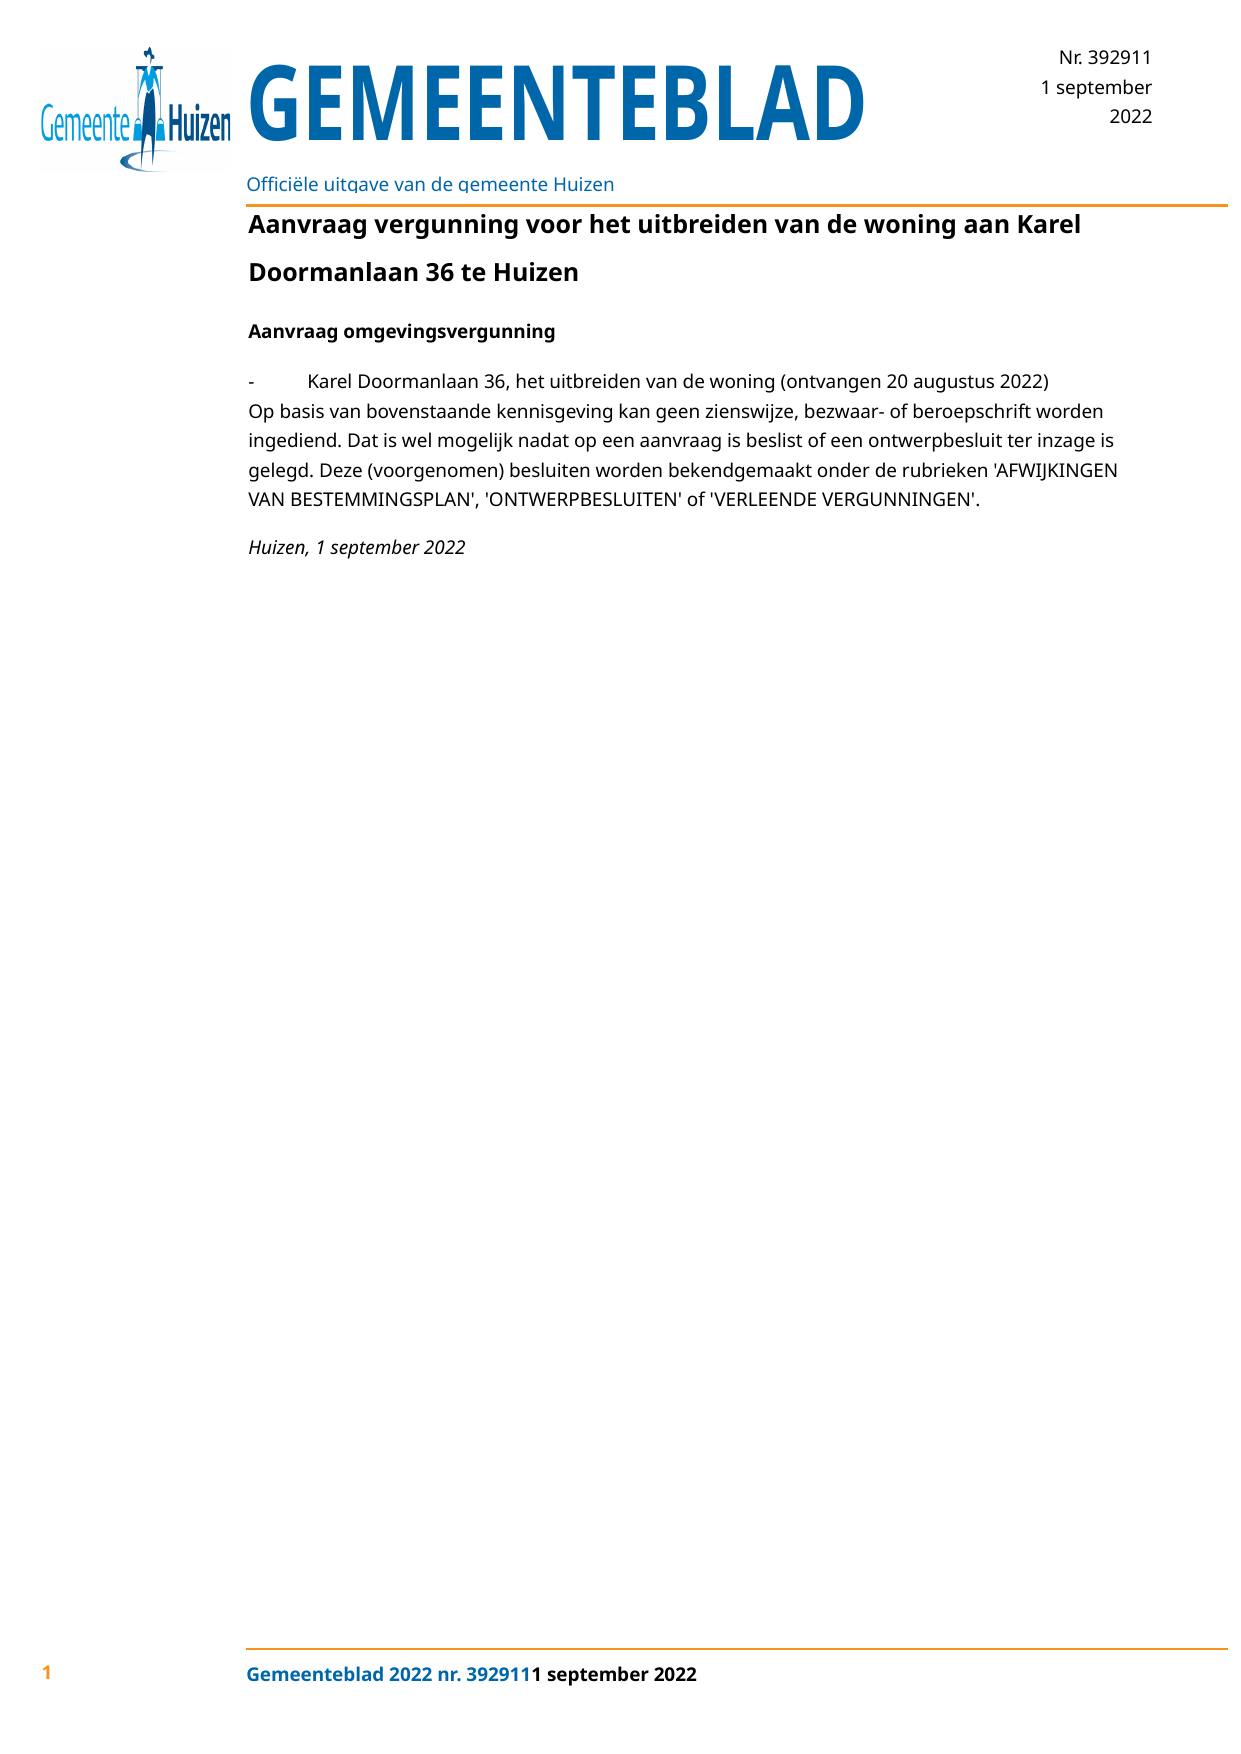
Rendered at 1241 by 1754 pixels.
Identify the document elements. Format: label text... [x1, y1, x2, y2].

list Karel Doormanlaan 36, het uitbreiden van de woning (ontvangen 20 augustus 2022) [248, 368, 1152, 394]
text Aanvraag omgevingsvergunning [248, 318, 1152, 344]
text Huizen, 1 september 2022 [248, 534, 1152, 560]
text Op basis van bovenstaande kennisgeving kan geen zienswijze, bezwaar- of beroepschrift worden ingediend. Dat is wel mogelijk nadat op een aanvraag is beslist of een ontwerpbesluit ter inzage is gelegd. Deze (voorgenomen) besluiten worden bekendgemaakt onder de rubrieken 'AFWIJKINGEN VAN BESTEMMINGSPLAN', 'ONTWERPBESLUITEN' of 'VERLEENDE VERGUNNINGEN'. [248, 398, 1152, 512]
picture [41, 47, 231, 172]
text Aanvraag vergunning voor het uitbreiden van de woning aan Karel Doormanlaan 36 te Huizen [248, 207, 1152, 288]
